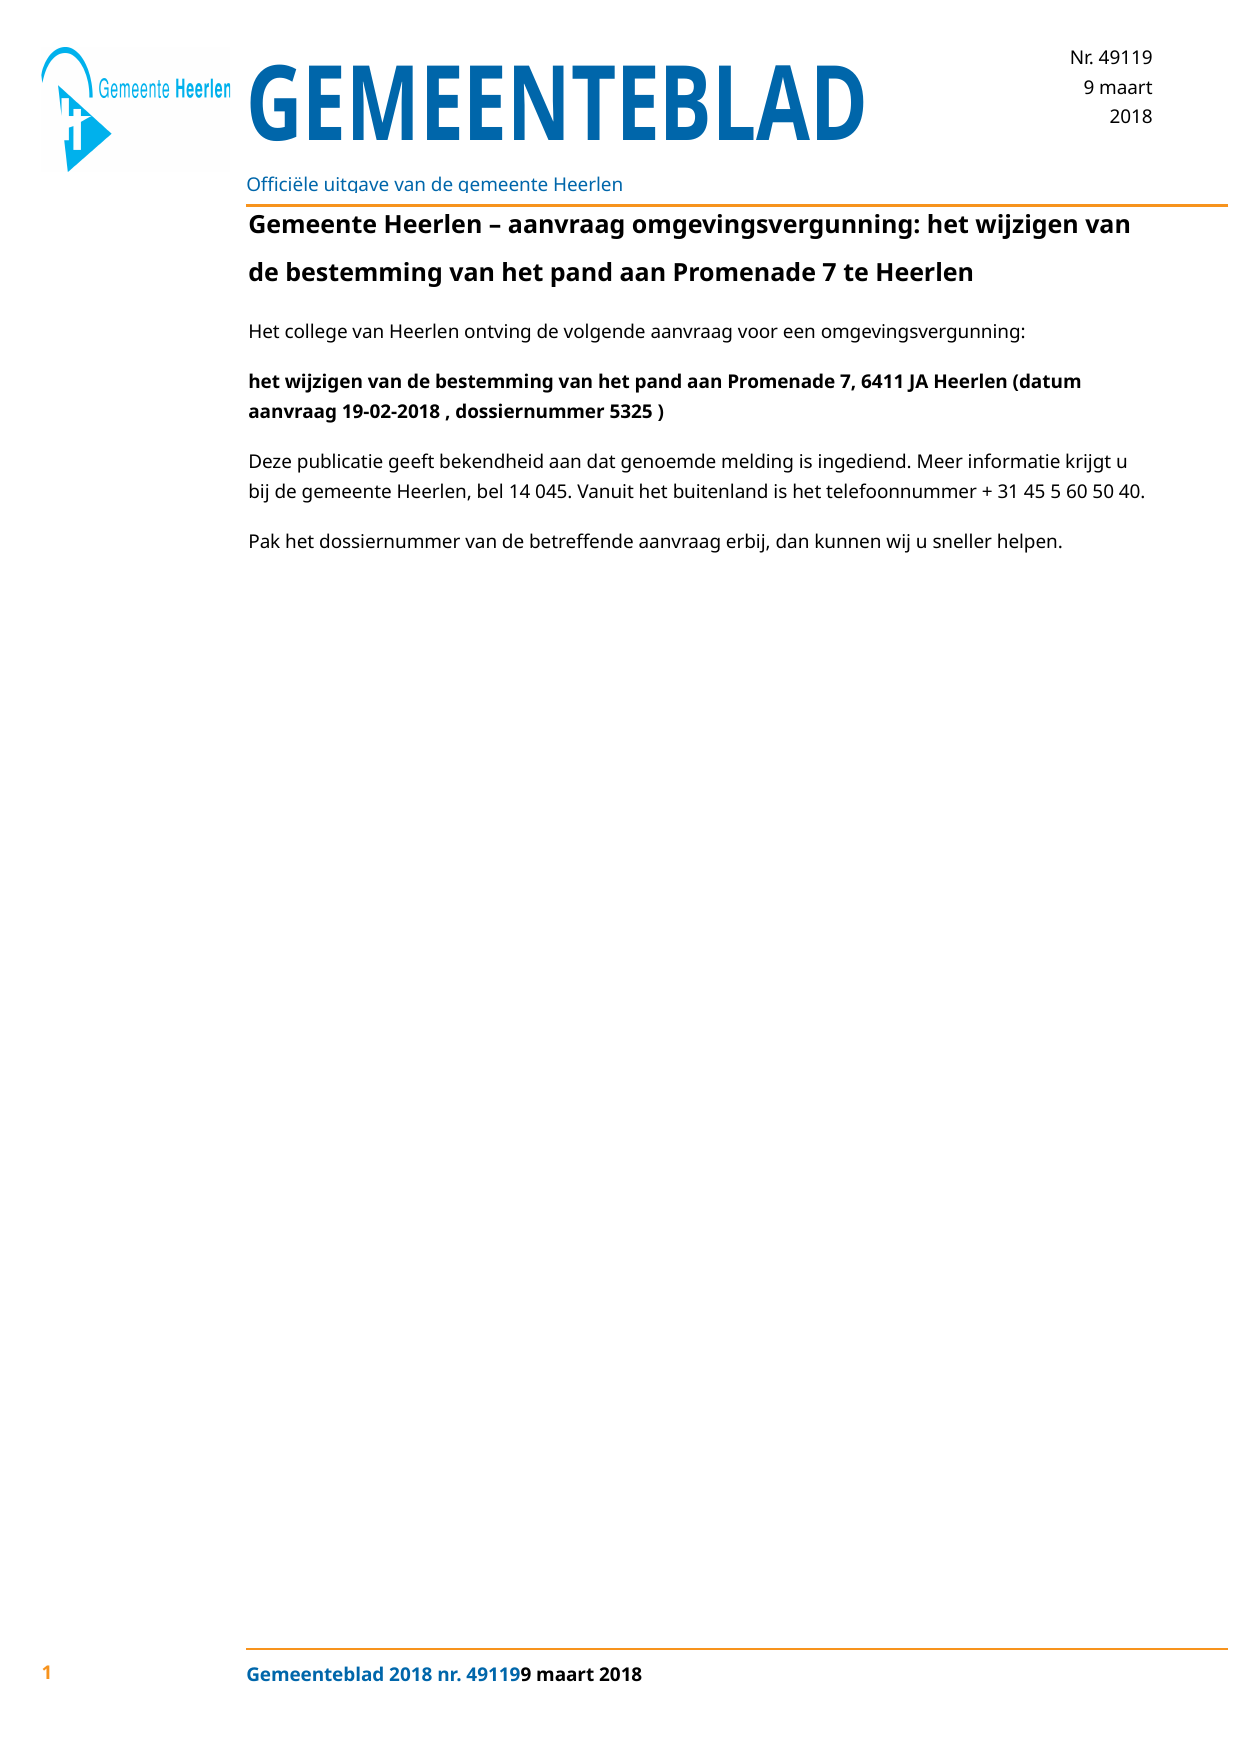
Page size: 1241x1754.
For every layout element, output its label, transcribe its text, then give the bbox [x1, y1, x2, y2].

text Deze publicatie geeft bekendheid aan dat genoemde melding is ingediend. Meer informatie krijgt u bij de gemeente Heerlen, bel 14 045. Vanuit het buitenland is het telefoonnummer + 31 45 5 60 50 40. [248, 448, 1152, 504]
picture [41, 47, 58, 70]
picture [41, 47, 231, 172]
text het wijzigen van de bestemming van het pand aan Promenade 7, 6411 JA Heerlen (datum aanvraag 19-02-2018 , dossiernummer 5325 ) [248, 368, 1152, 424]
text Pak het dossiernummer van de betreffende aanvraag erbij, dan kunnen wij u sneller helpen. [248, 528, 1152, 554]
text Het college van Heerlen ontving de volgende aanvraag voor een omgevingsvergunning: [248, 318, 1152, 344]
text Gemeente Heerlen – aanvraag omgevingsvergunning: het wijzigen van de bestemming van het pand aan Promenade 7 te Heerlen [248, 207, 1152, 288]
